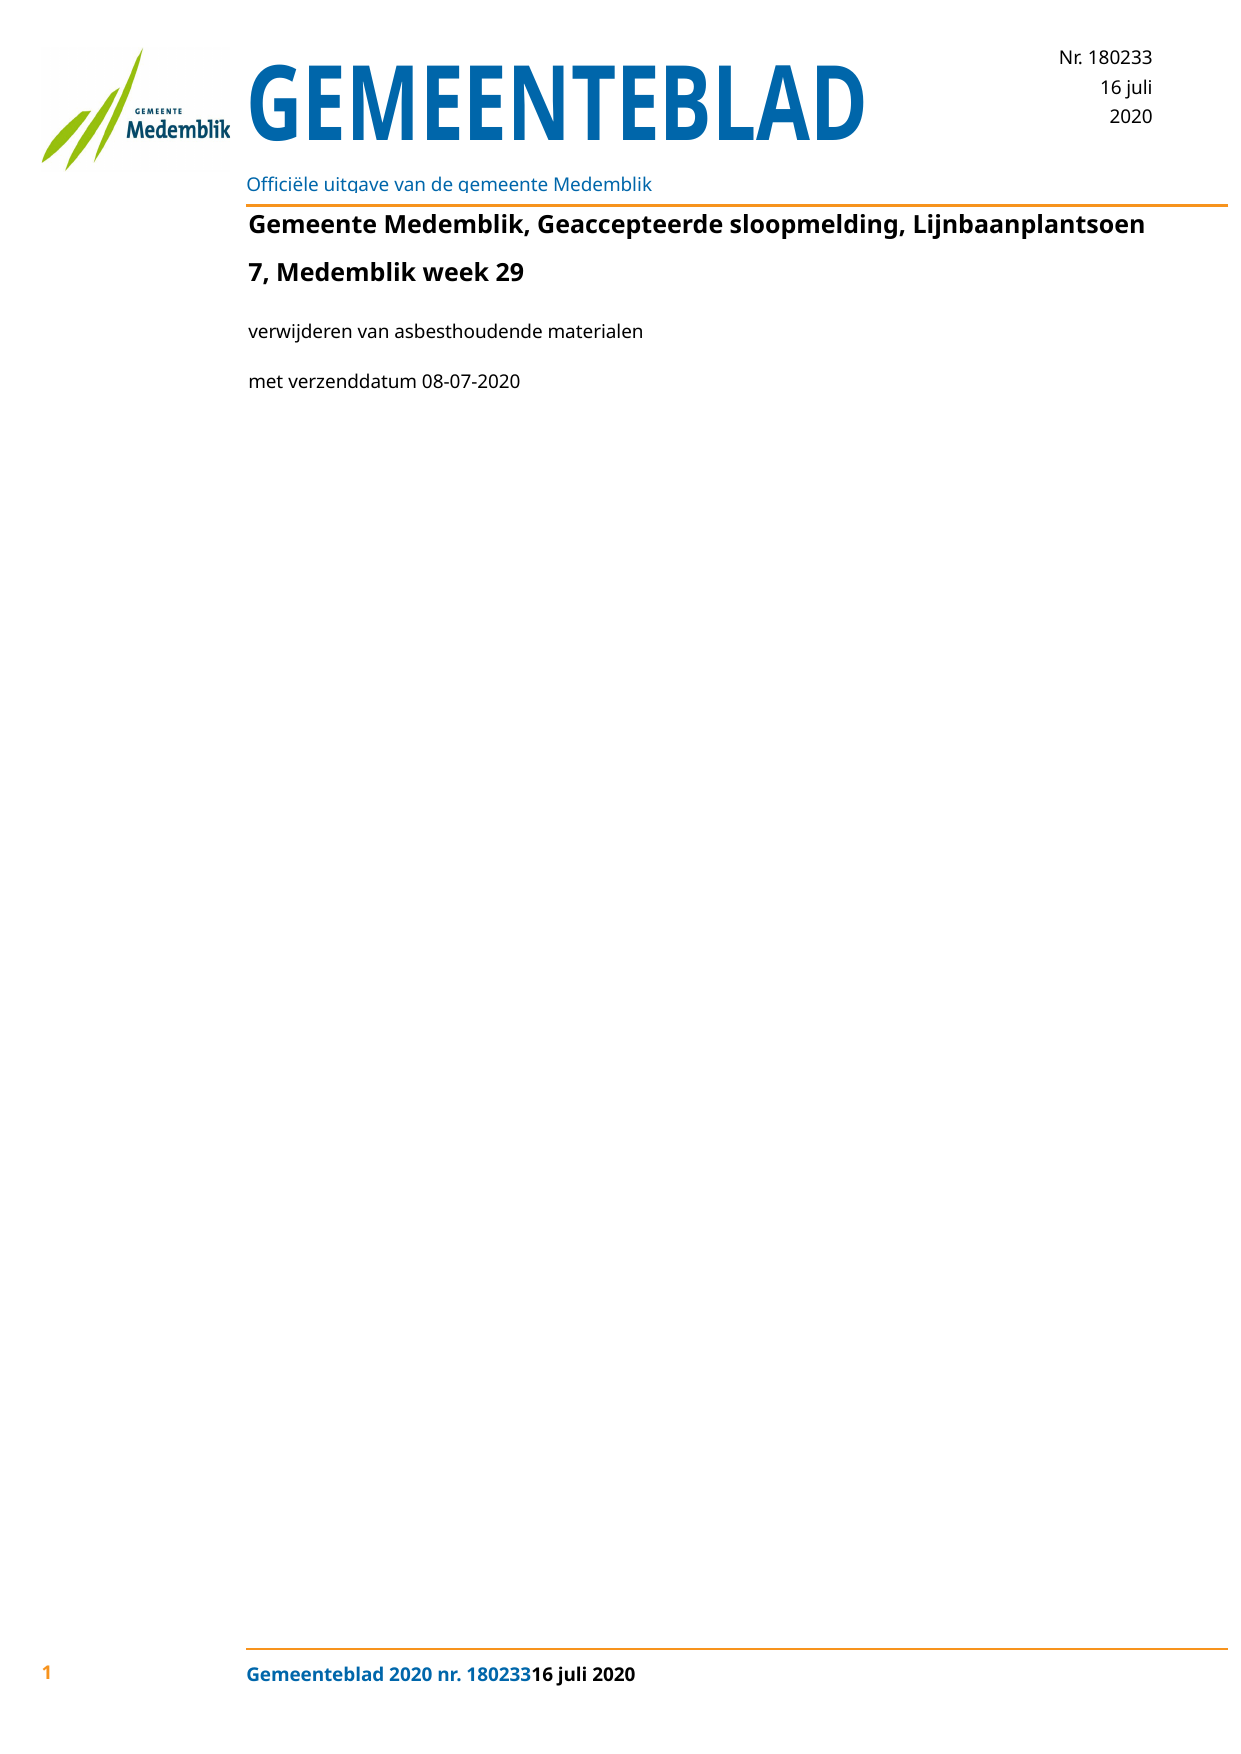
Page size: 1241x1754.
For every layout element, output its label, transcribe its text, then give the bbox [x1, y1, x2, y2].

text Gemeente Medemblik, Geaccepteerde sloopmelding, Lijnbaanplantsoen 7, Medemblik week 29 [248, 207, 1152, 288]
picture [41, 47, 231, 172]
text met verzenddatum 08-07-2020 [248, 368, 1152, 394]
text verwijderen van asbesthoudende materialen [248, 318, 1152, 344]
